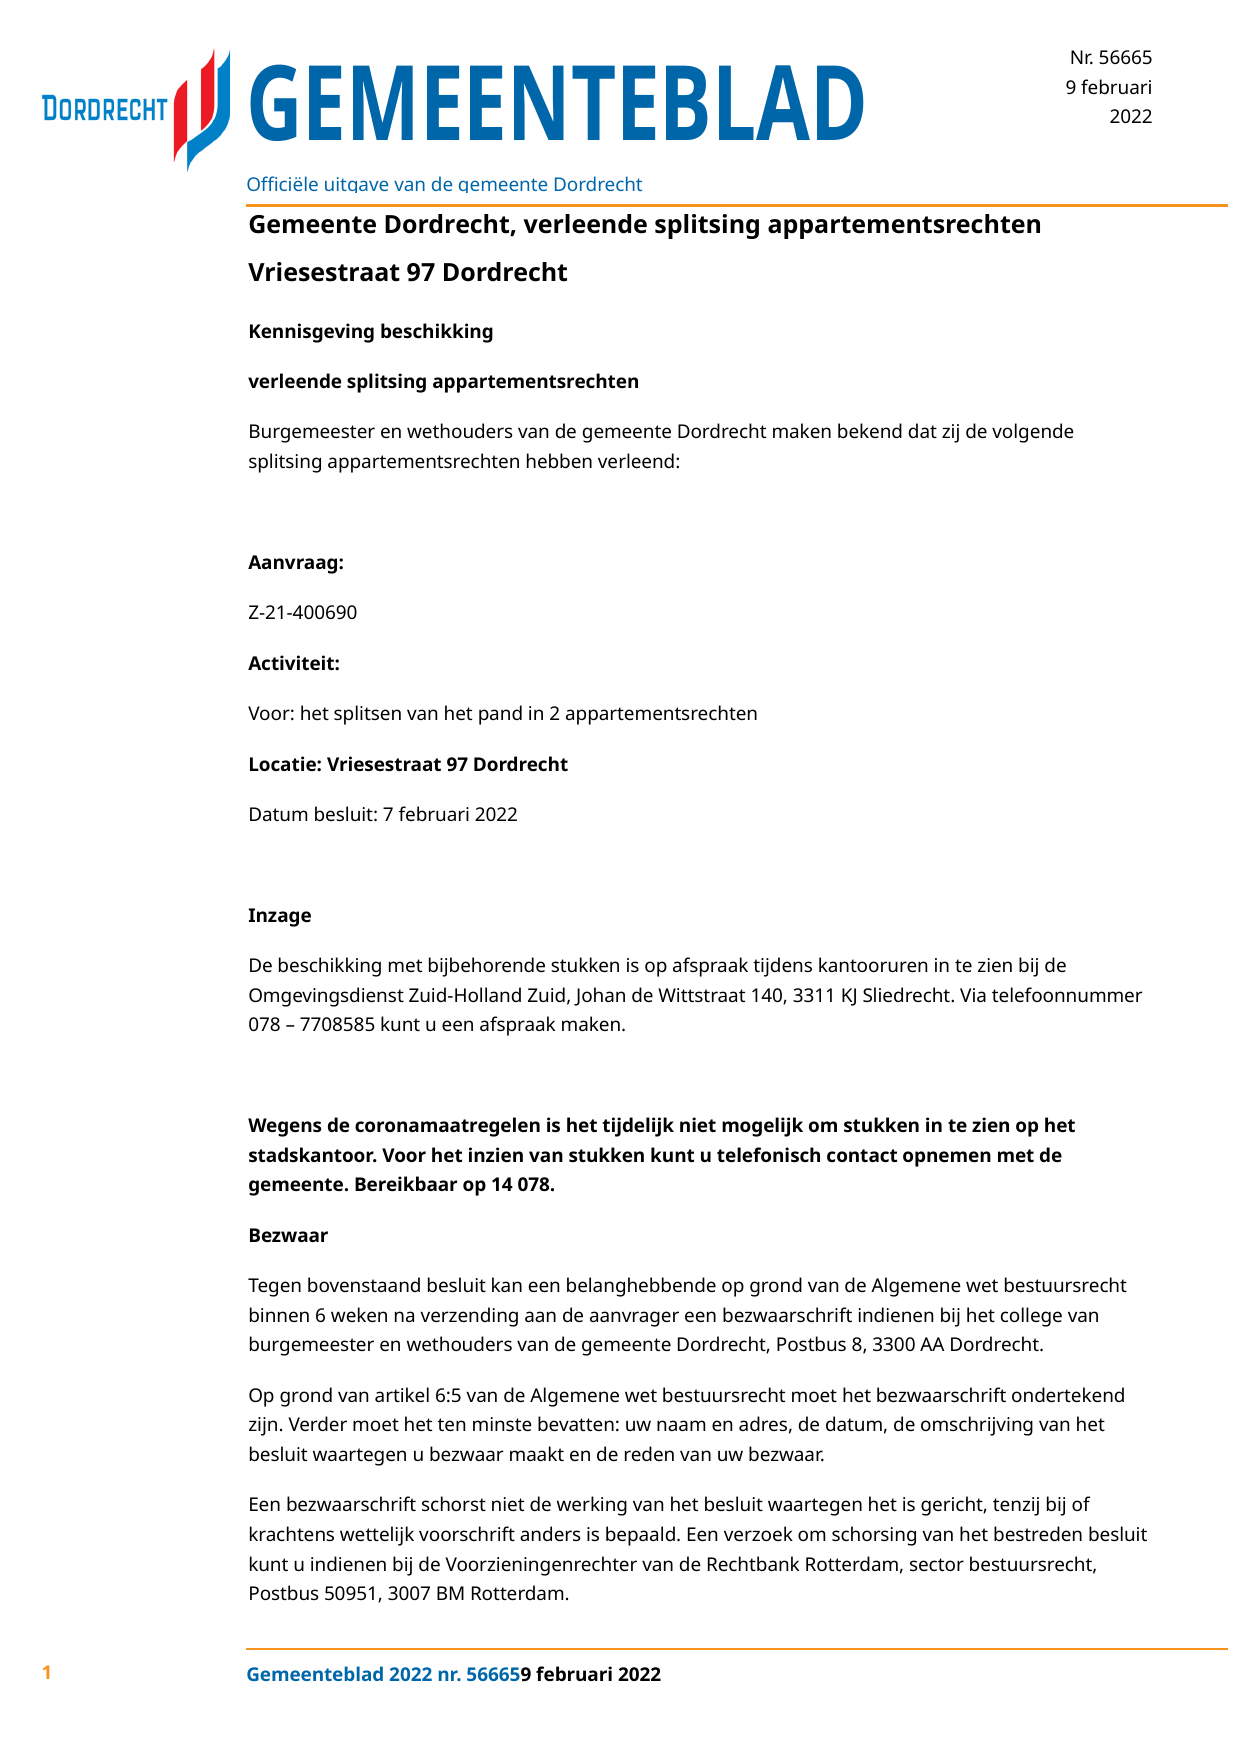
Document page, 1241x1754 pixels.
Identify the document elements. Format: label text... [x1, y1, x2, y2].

text Aanvraag: [248, 549, 1152, 575]
text Burgemeester en wethouders van de gemeente Dordrecht maken bekend dat zij de volgende splitsing appartementsrechten hebben verleend: [248, 419, 1152, 474]
text Op grond van artikel 6:5 van de Algemene wet bestuursrecht moet het bezwaarschrift ondertekend zijn. Verder moet het ten minste bevatten: uw naam en adres, de datum, de omschrijving van het besluit waartegen u bezwaar maakt en de reden van uw bezwaar. [248, 1382, 1152, 1467]
text Z-21-400690 [248, 599, 1152, 625]
text Datum besluit: 7 februari 2022 [248, 801, 1152, 827]
text Een bezwaarschrift schorst niet de werking van het besluit waartegen het is gericht, tenzij bij of krachtens wettelijk voorschrift anders is bepaald. Een verzoek om schorsing van het bestreden besluit kunt u indienen bij de Voorzieningenrechter van de Rechtbank Rotterdam, sector bestuursrecht, Postbus 50951, 3007 BM Rotterdam. [248, 1492, 1152, 1606]
text Voor: het splitsen van het pand in 2 appartementsrechten [248, 700, 1152, 726]
text Kennisgeving beschikking [248, 318, 1152, 344]
text verleende splitsing appartementsrechten [248, 368, 1152, 394]
text Gemeente Dordrecht, verleende splitsing appartementsrechten Vriesestraat 97 Dordrecht [248, 207, 1152, 288]
text Bezwaar [248, 1222, 1152, 1248]
text De beschikking met bijbehorende stukken is op afspraak tijdens kantooruren in te zien bij de Omgevingsdienst Zuid-Holland Zuid, Johan de Wittstraat 140, 3311 KJ Sliedrecht. Via telefoonnummer 078 – 7708585 kunt u een afspraak maken. [248, 952, 1152, 1037]
text Locatie: Vriesestraat 97 Dordrecht [248, 751, 1152, 777]
text Inzage [248, 902, 1152, 928]
text Activiteit: [248, 650, 1152, 676]
text Wegens de coronamaatregelen is het tijdelijk niet mogelijk om stukken in te zien op het stadskantoor. Voor het inzien van stukken kunt u telefonisch contact opnemen met de gemeente. Bereikbaar op 14 078. [248, 1112, 1152, 1197]
text Tegen bovenstaand besluit kan een belanghebbende op grond van de Algemene wet bestuursrecht binnen 6 weken na verzending aan de aanvrager een bezwaarschrift indienen bij het college van burgemeester en wethouders van de gemeente Dordrecht, Postbus 8, 3300 AA Dordrecht. [248, 1272, 1152, 1357]
picture [41, 47, 231, 172]
